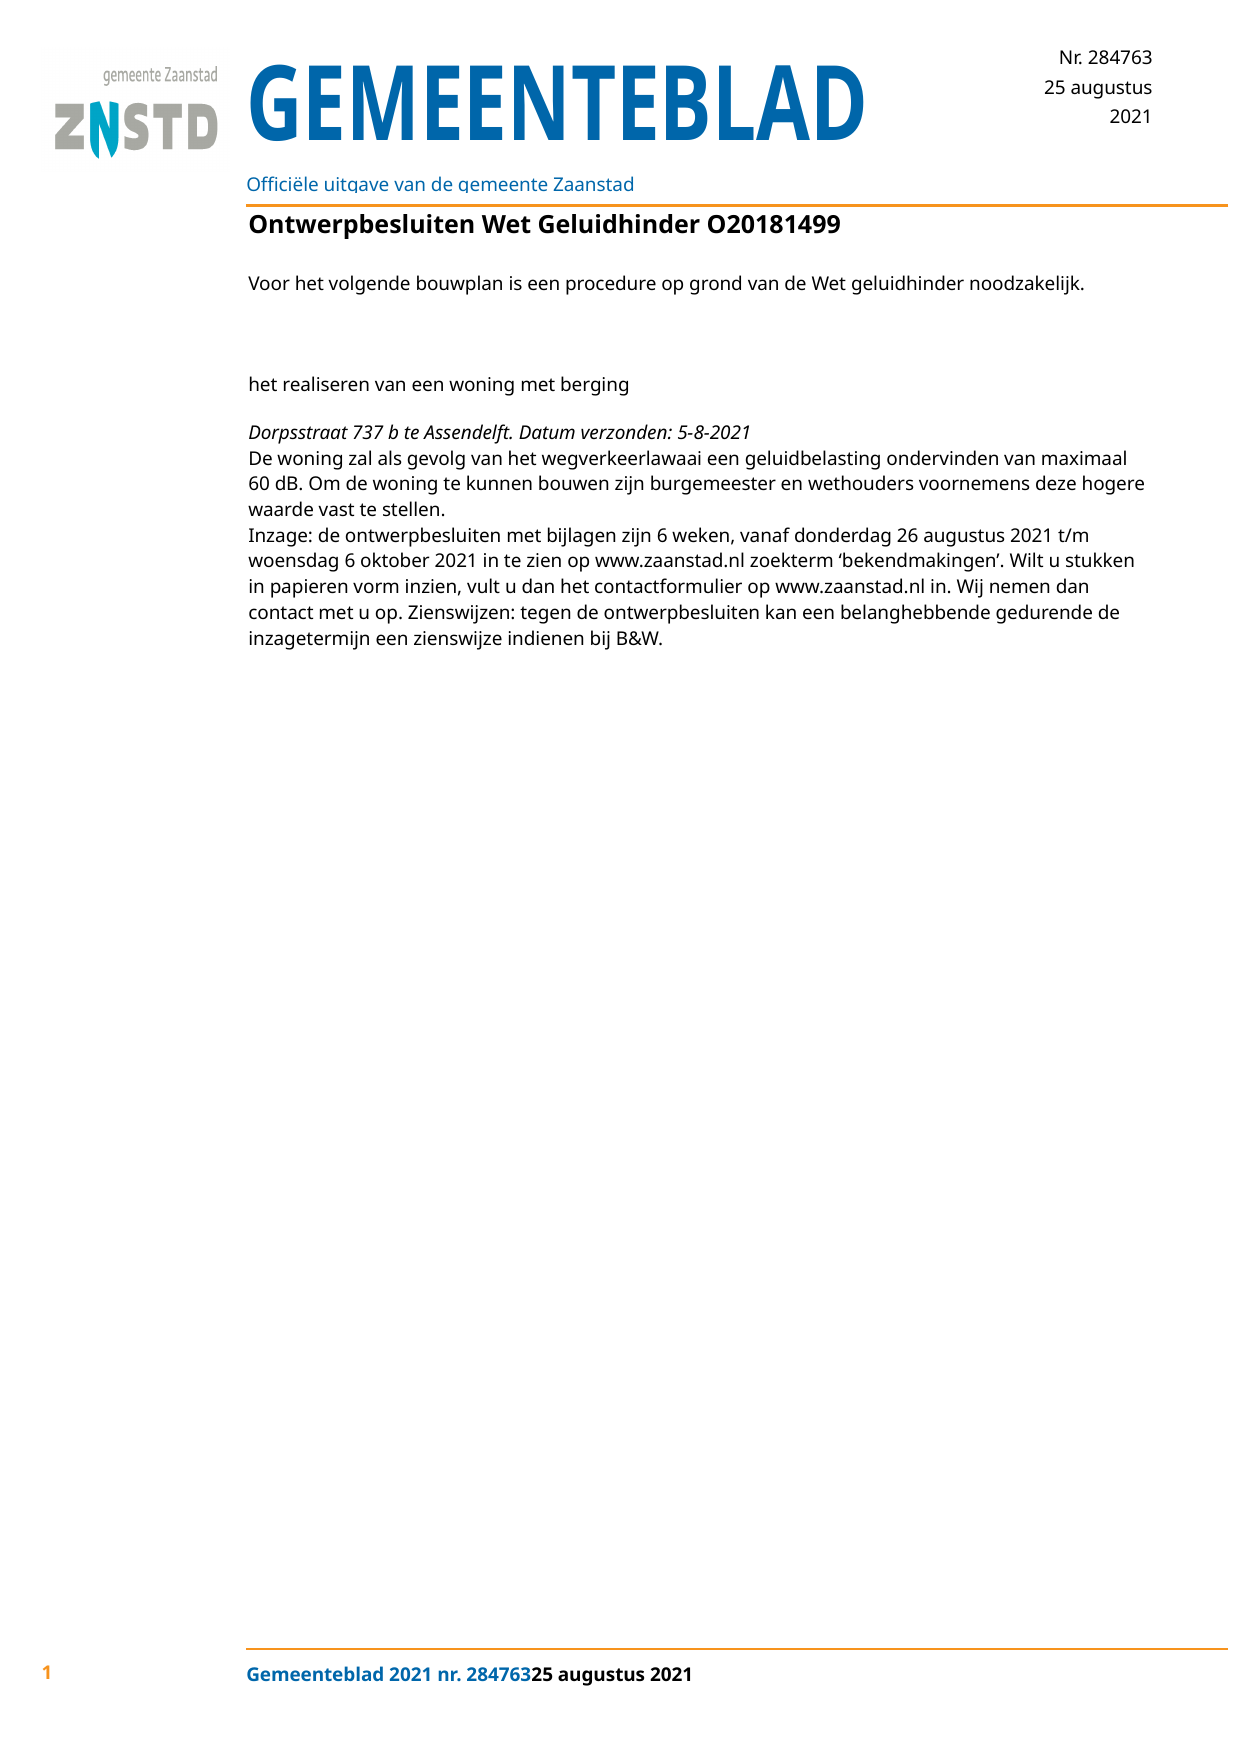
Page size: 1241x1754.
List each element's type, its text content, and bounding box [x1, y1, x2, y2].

text Voor het volgende bouwplan is een procedure op grond van de Wet geluidhinder noodzakelijk. [248, 270, 1152, 296]
text Ontwerpbesluiten Wet Geluidhinder O20181499 [248, 207, 1152, 241]
text het realiseren van een woning met berging [248, 371, 1152, 397]
picture [41, 47, 231, 172]
text Inzage: de ontwerpbesluiten met bijlagen zijn 6 weken, vanaf donderdag 26 augustus 2021 t/m woensdag 6 oktober 2021 in te zien op www.zaanstad.nl zoekterm ‘bekendmakingen’. Wilt u stukken in papieren vorm inzien, vult u dan het contactformulier op www.zaanstad.nl in. Wij nemen dan contact met u op. Zienswijzen: tegen de ontwerpbesluiten kan een belanghebbende gedurende de inzagetermijn een zienswijze indienen bij B&W. [248, 522, 1152, 651]
text De woning zal als gevolg van het wegverkeerlawaai een geluidbelasting ondervinden van maximaal 60 dB. Om de woning te kunnen bouwen zijn burgemeester en wethouders voornemens deze hogere waarde vast te stellen. [248, 445, 1152, 522]
text Dorpsstraat 737 b te Assendelft. Datum verzonden: 5-8-2021 [248, 419, 1152, 445]
